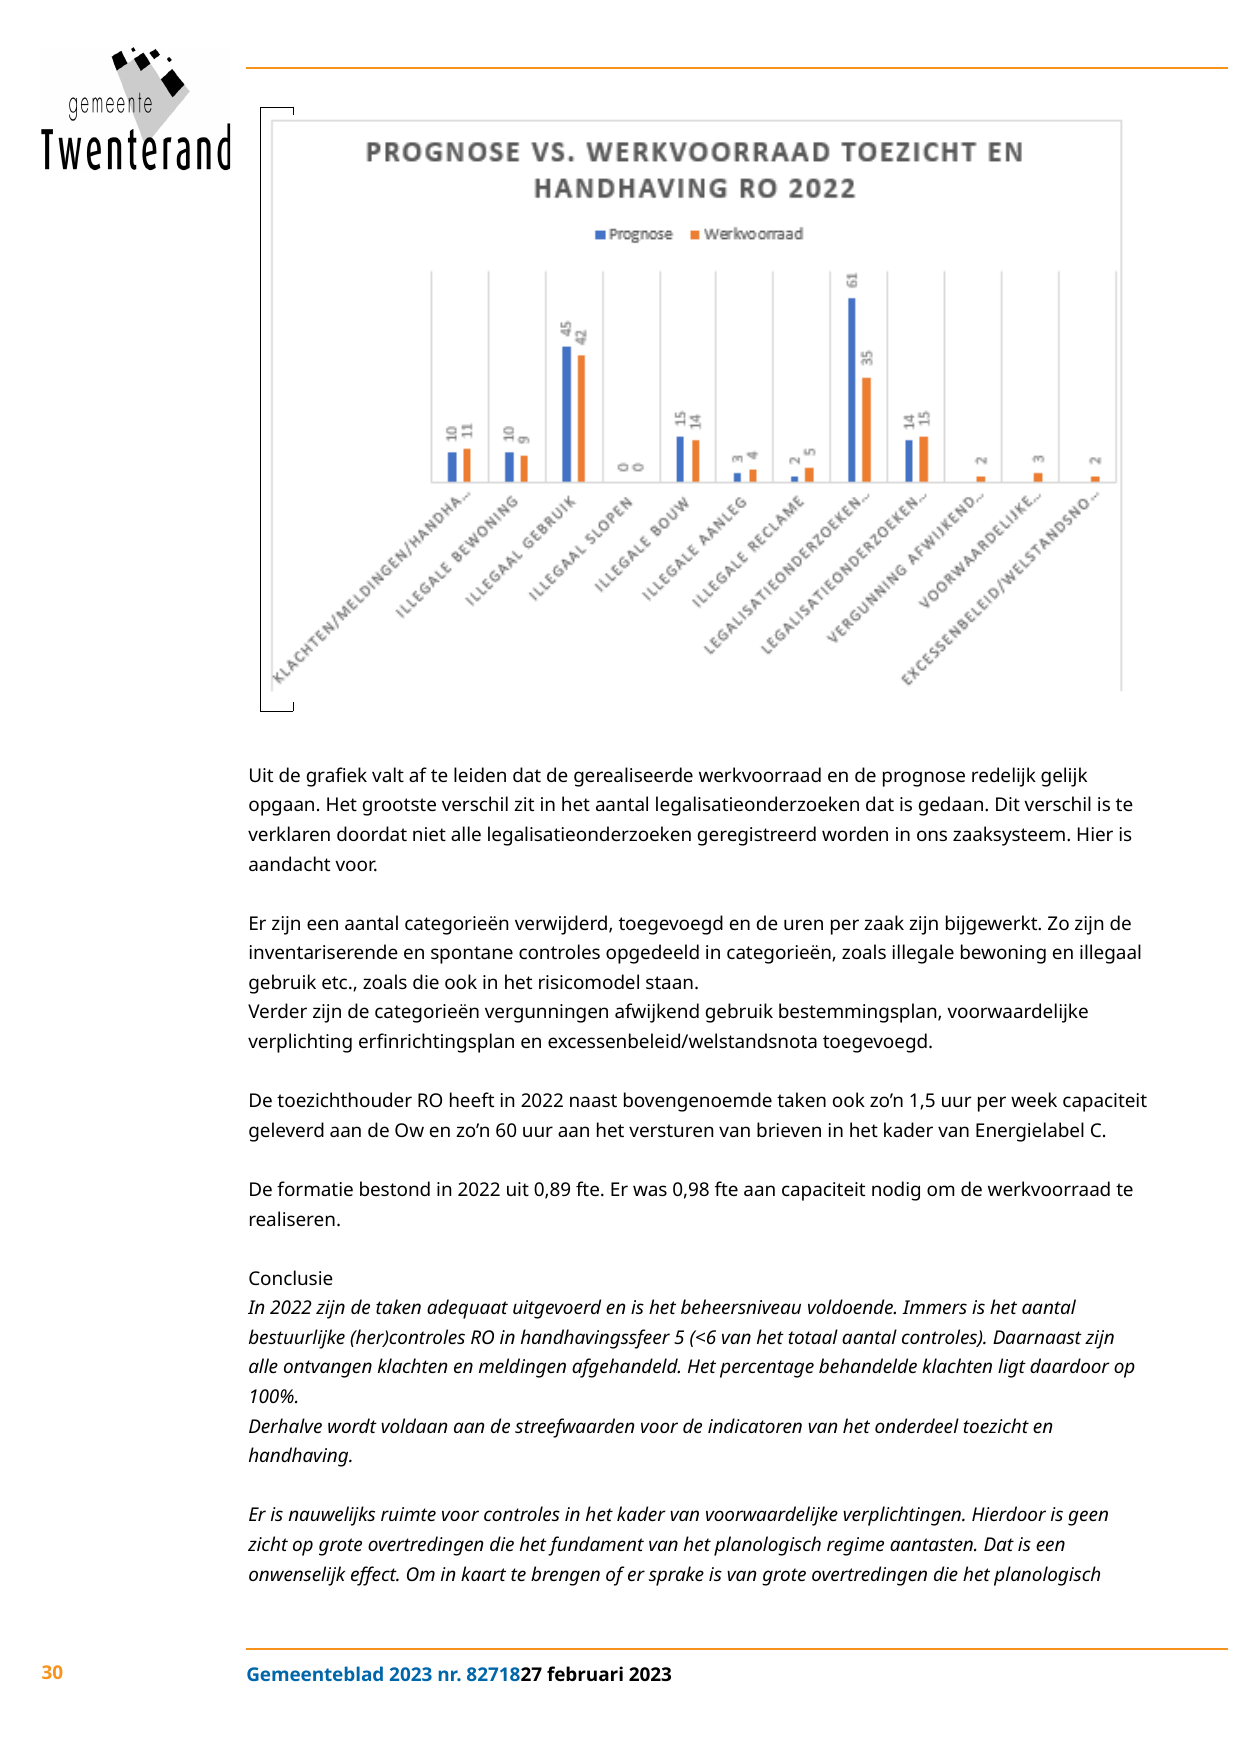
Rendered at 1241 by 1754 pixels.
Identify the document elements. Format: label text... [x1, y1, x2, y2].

text Conclusie [248, 1265, 1152, 1291]
text Derhalve wordt voldaan aan de streefwaarden voor de indicatoren van het onderdeel toezicht en handhaving. [248, 1413, 1152, 1468]
picture [41, 47, 231, 172]
text Er zijn een aantal categorieën verwijderd, toegevoegd en de uren per zaak zijn bijgewerkt. Zo zijn de inventariserende en spontane controles opgedeeld in categorieën, zoals illegale bewoning en illegaal gebruik etc., zoals die ook in het risicomodel staan. [248, 910, 1152, 995]
picture [268, 115, 1125, 702]
text De toezichthouder RO heeft in 2022 naast bovengenoemde taken ook zo’n 1,5 uur per week capaciteit geleverd aan de Ow en zo’n 60 uur aan het versturen van brieven in het kader van Energielabel C. [248, 1087, 1152, 1143]
text Er is nauwelijks ruimte voor controles in het kader van voorwaardelijke verplichtingen. Hierdoor is geen zicht op grote overtredingen die het fundament van het planologisch regime aantasten. Dat is een onwenselijk effect. Om in kaart te brengen of er sprake is van grote overtredingen die het planologisch [248, 1502, 1152, 1586]
text De formatie bestond in 2022 uit 0,89 fte. Er was 0,98 fte aan capaciteit nodig om de werkvoorraad te realiseren. [248, 1176, 1152, 1231]
text Uit de grafiek valt af te leiden dat de gerealiseerde werkvoorraad en de prognose redelijk gelijk opgaan. Het grootste verschil zit in het aantal legalisatieonderzoeken dat is gedaan. Dit verschil is te verklaren doordat niet alle legalisatieonderzoeken geregistreerd worden in ons zaaksysteem. Hier is aandacht voor. [248, 762, 1152, 876]
text Verder zijn de categorieën vergunningen afwijkend gebruik bestemmingsplan, voorwaardelijke verplichting erfinrichtingsplan en excessenbeleid/welstandsnota toegevoegd. [248, 999, 1152, 1054]
text In 2022 zijn de taken adequaat uitgevoerd en is het beheersniveau voldoende. Immers is het aantal bestuurlijke (her)controles RO in handhavingssfeer 5 (<6 van het totaal aantal controles). Daarnaast zijn alle ontvangen klachten en meldingen afgehandeld. Het percentage behandelde klachten ligt daardoor op 100%. [248, 1294, 1152, 1409]
